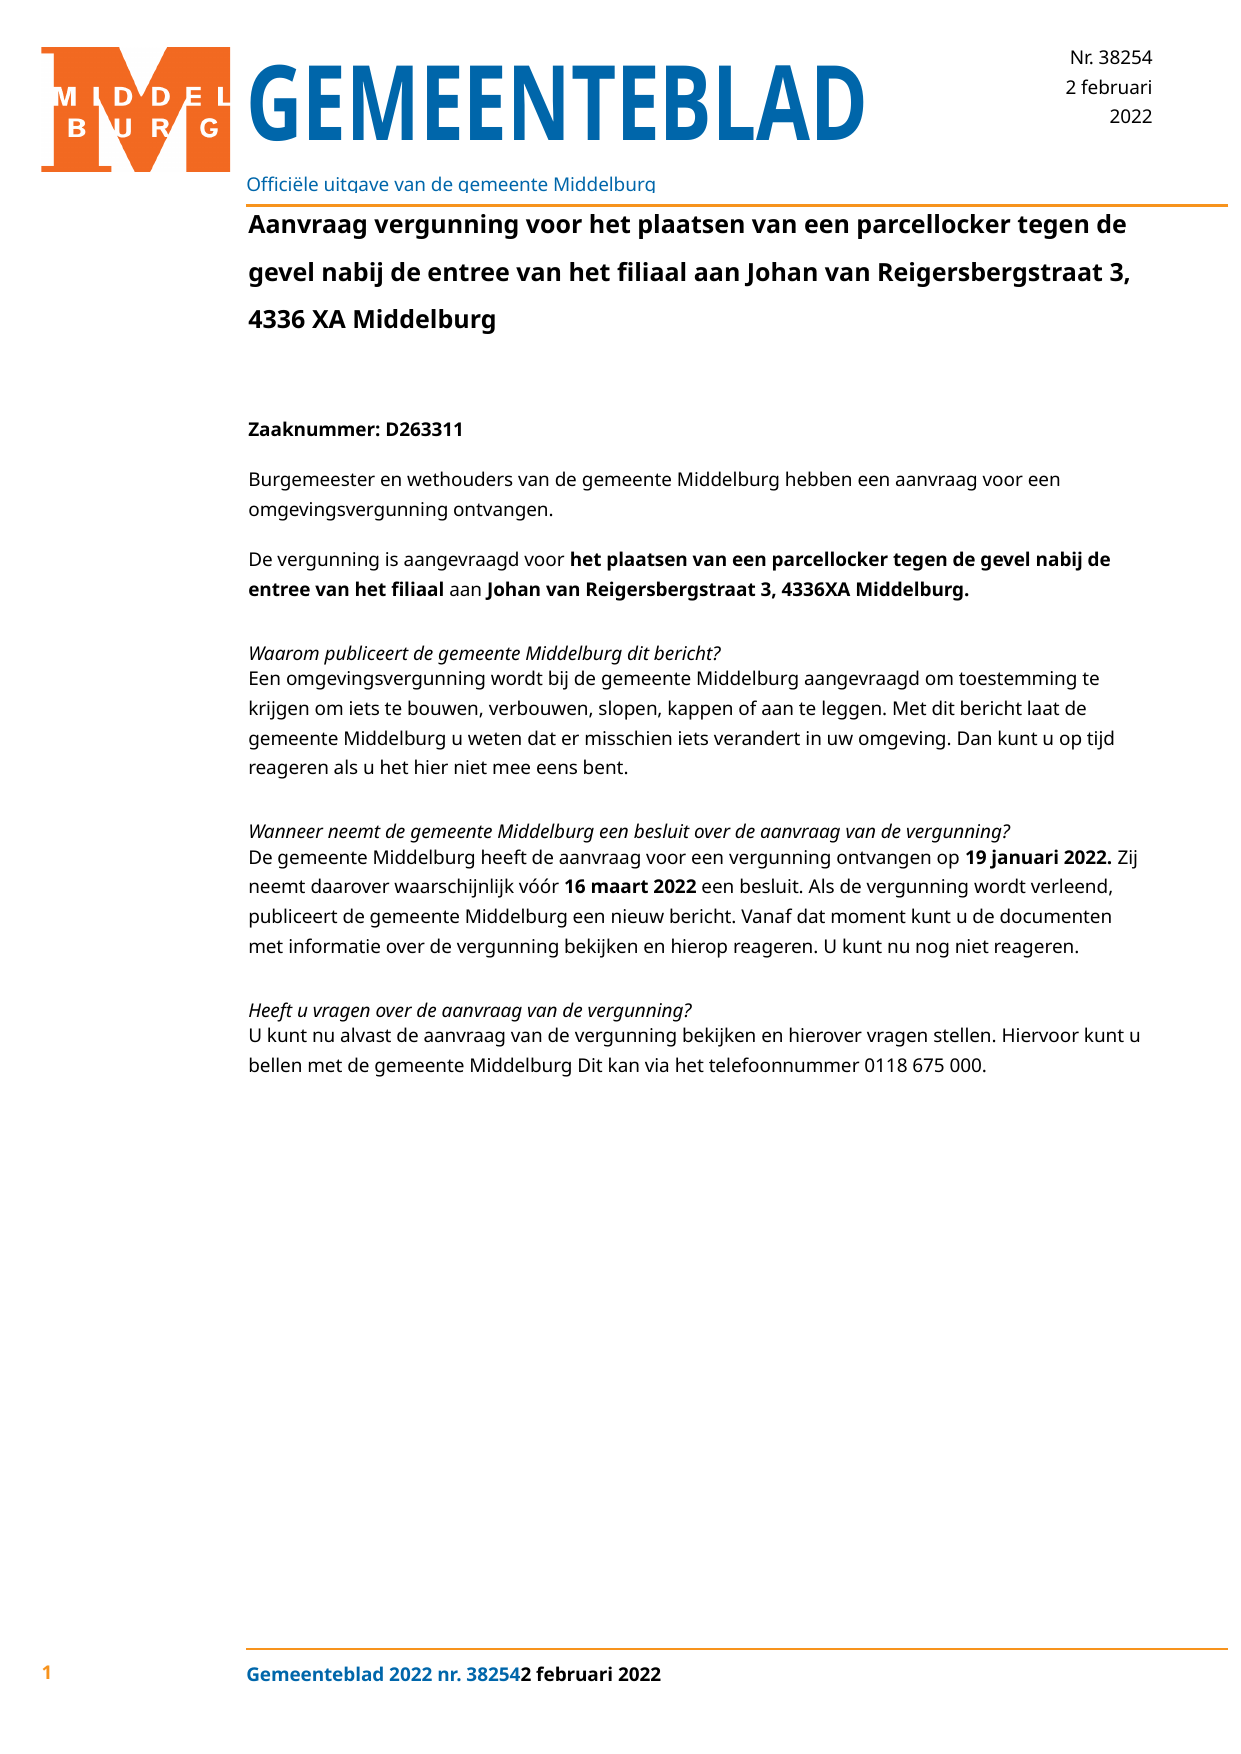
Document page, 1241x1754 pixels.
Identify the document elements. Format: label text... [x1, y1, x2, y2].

text Wanneer neemt de gemeente Middelburg een besluit over de aanvraag van de vergunning? [248, 818, 1152, 844]
text Heeft u vragen over de aanvraag van de vergunning? [248, 997, 1152, 1022]
text Aanvraag vergunning voor het plaatsen van een parcellocker tegen de gevel nabij de entree van het filiaal aan Johan van Reigersbergstraat 3, 4336 XA Middelburg [248, 207, 1152, 336]
text Zaaknummer: D263311 [248, 416, 1152, 442]
text Een omgevingsvergunning wordt bij de gemeente Middelburg aangevraagd om toestemming te krijgen om iets te bouwen, verbouwen, slopen, kappen of aan te leggen. Met dit bericht laat de gemeente Middelburg u weten dat er misschien iets verandert in uw omgeving. Dan kunt u op tijd reageren als u het hier niet mee eens bent. [248, 666, 1152, 780]
text U kunt nu alvast de aanvraag van de vergunning bekijken en hierover vragen stellen. Hiervoor kunt u bellen met de gemeente Middelburg Dit kan via het telefoonnummer 0118 675 000. [248, 1022, 1152, 1078]
text De vergunning is aangevraagd voor het plaatsen van een parcellocker tegen de gevel nabij de entree van het filiaal aan Johan van Reigersbergstraat 3, 4336XA Middelburg. [248, 546, 1152, 602]
text Burgemeester en wethouders van de gemeente Middelburg hebben een aanvraag voor een omgevingsvergunning ontvangen. [248, 466, 1152, 522]
text De gemeente Middelburg heeft de aanvraag voor een vergunning ontvangen op 19 januari 2022. Zij neemt daarover waarschijnlijk vóór 16 maart 2022 een besluit. Als de vergunning wordt verleend, publiceert de gemeente Middelburg een nieuw bericht. Vanaf dat moment kunt u de documenten met informatie over de vergunning bekijken en hierop reageren. U kunt nu nog niet reageren. [248, 844, 1152, 958]
picture [41, 47, 231, 172]
text Waarom publiceert de gemeente Middelburg dit bericht? [248, 640, 1152, 666]
